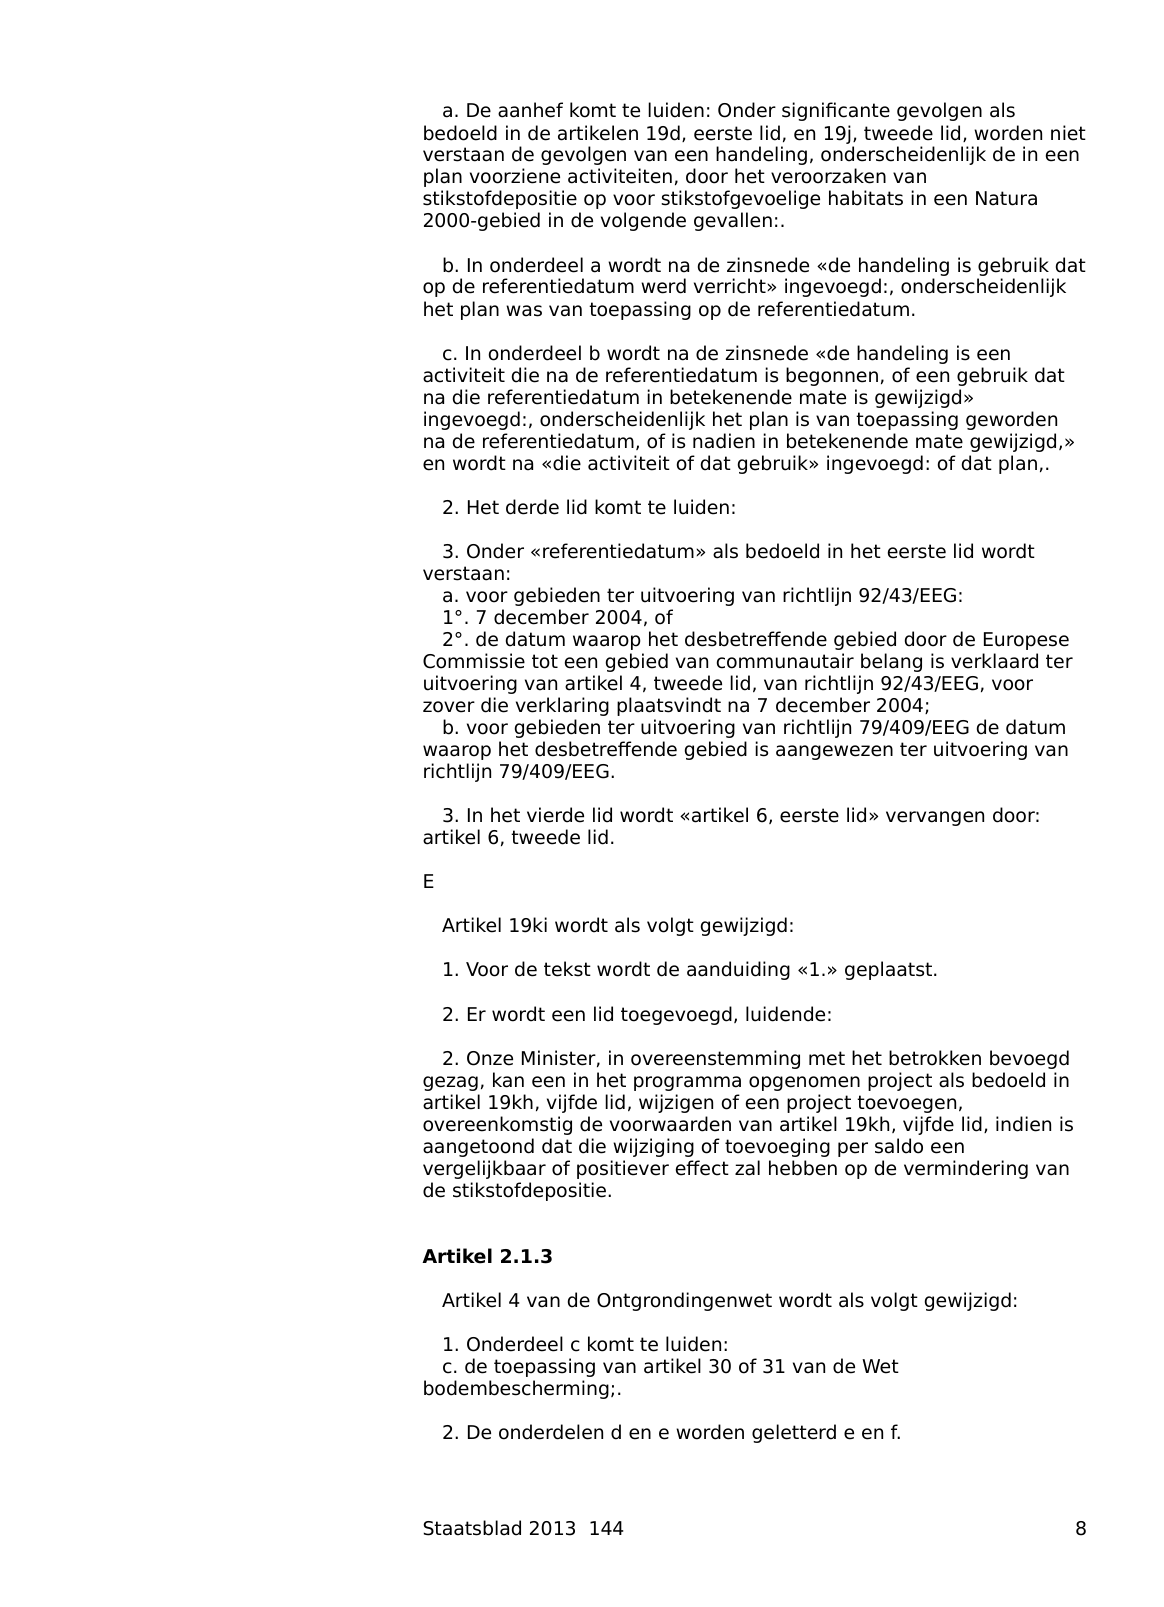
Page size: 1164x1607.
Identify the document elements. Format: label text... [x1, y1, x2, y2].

text 2. Onze Minister, in overeenstemming met het betrokken bevoegd gezag, kan een in het programma opgenomen project als bedoeld in artikel 19kh, vijfde lid, wijzigen of een project toevoegen, overeenkomstig de voorwaarden van artikel 19kh, vijfde lid, indien is aangetoond dat die wijziging of toevoeging per saldo een vergelijkbaar of positiever effect zal hebben op de vermindering van de stikstofdepositie. [422, 1048, 1087, 1201]
text 3. Onder «referentiedatum» als bedoeld in het eerste lid wordt verstaan: [422, 541, 1087, 585]
text 1. Onderdeel c komt te luiden: [422, 1334, 1087, 1356]
text c. In onderdeel b wordt na de zinsnede «de handeling is een activiteit die na de referentiedatum is begonnen, of een gebruik dat na die referentiedatum in betekenende mate is gewijzigd» ingevoegd:, onderscheidenlijk het plan is van toepassing geworden na de referentiedatum, of is nadien in betekenende mate gewijzigd,» en wordt na «die activiteit of dat gebruik» ingevoegd: of dat plan,. [422, 343, 1087, 474]
text b. In onderdeel a wordt na de zinsnede «de handeling is gebruik dat op de referentiedatum werd verricht» ingevoegd:, onderscheidenlijk het plan was van toepassing op de referentiedatum. [422, 254, 1087, 320]
text 2. Er wordt een lid toegevoegd, luidende: [422, 1003, 1087, 1025]
subtitle Artikel 2.1.3 [422, 1246, 1087, 1268]
text Artikel 19ki wordt als volgt gewijzigd: [422, 915, 1087, 937]
text 3. In het vierde lid wordt «artikel 6, eerste lid» vervangen door: artikel 6, tweede lid. [422, 805, 1087, 849]
text 2. De onderdelen d en e worden geletterd e en f. [422, 1422, 1087, 1444]
text Artikel 4 van de Ontgrondingenwet wordt als volgt gewijzigd: [422, 1290, 1087, 1312]
text a. voor gebieden ter uitvoering van richtlijn 92/43/EEG: [422, 585, 1087, 607]
text a. De aanhef komt te luiden: Onder significante gevolgen als bedoeld in de artikelen 19d, eerste lid, en 19j, tweede lid, worden niet verstaan de gevolgen van een handeling, onderscheidenlijk de in een plan voorziene activiteiten, door het veroorzaken van stikstofdepositie op voor stikstofgevoelige habitats in een Natura 2000-gebied in de volgende gevallen:. [422, 100, 1087, 232]
text E [422, 871, 1087, 893]
text b. voor gebieden ter uitvoering van richtlijn 79/409/EEG de datum waarop het desbetreffende gebied is aangewezen ter uitvoering van richtlijn 79/409/EEG. [422, 717, 1087, 783]
text 1°. 7 december 2004, of [422, 607, 1087, 629]
text 2. Het derde lid komt te luiden: [422, 497, 1087, 519]
text c. de toepassing van artikel 30 of 31 van de Wet bodembescherming;. [422, 1356, 1087, 1400]
text 1. Voor de tekst wordt de aanduiding «1.» geplaatst. [422, 959, 1087, 981]
text 2°. de datum waarop het desbetreffende gebied door de Europese Commissie tot een gebied van communautair belang is verklaard ter uitvoering van artikel 4, tweede lid, van richtlijn 92/43/EEG, voor zover die verklaring plaatsvindt na 7 december 2004; [422, 629, 1087, 717]
